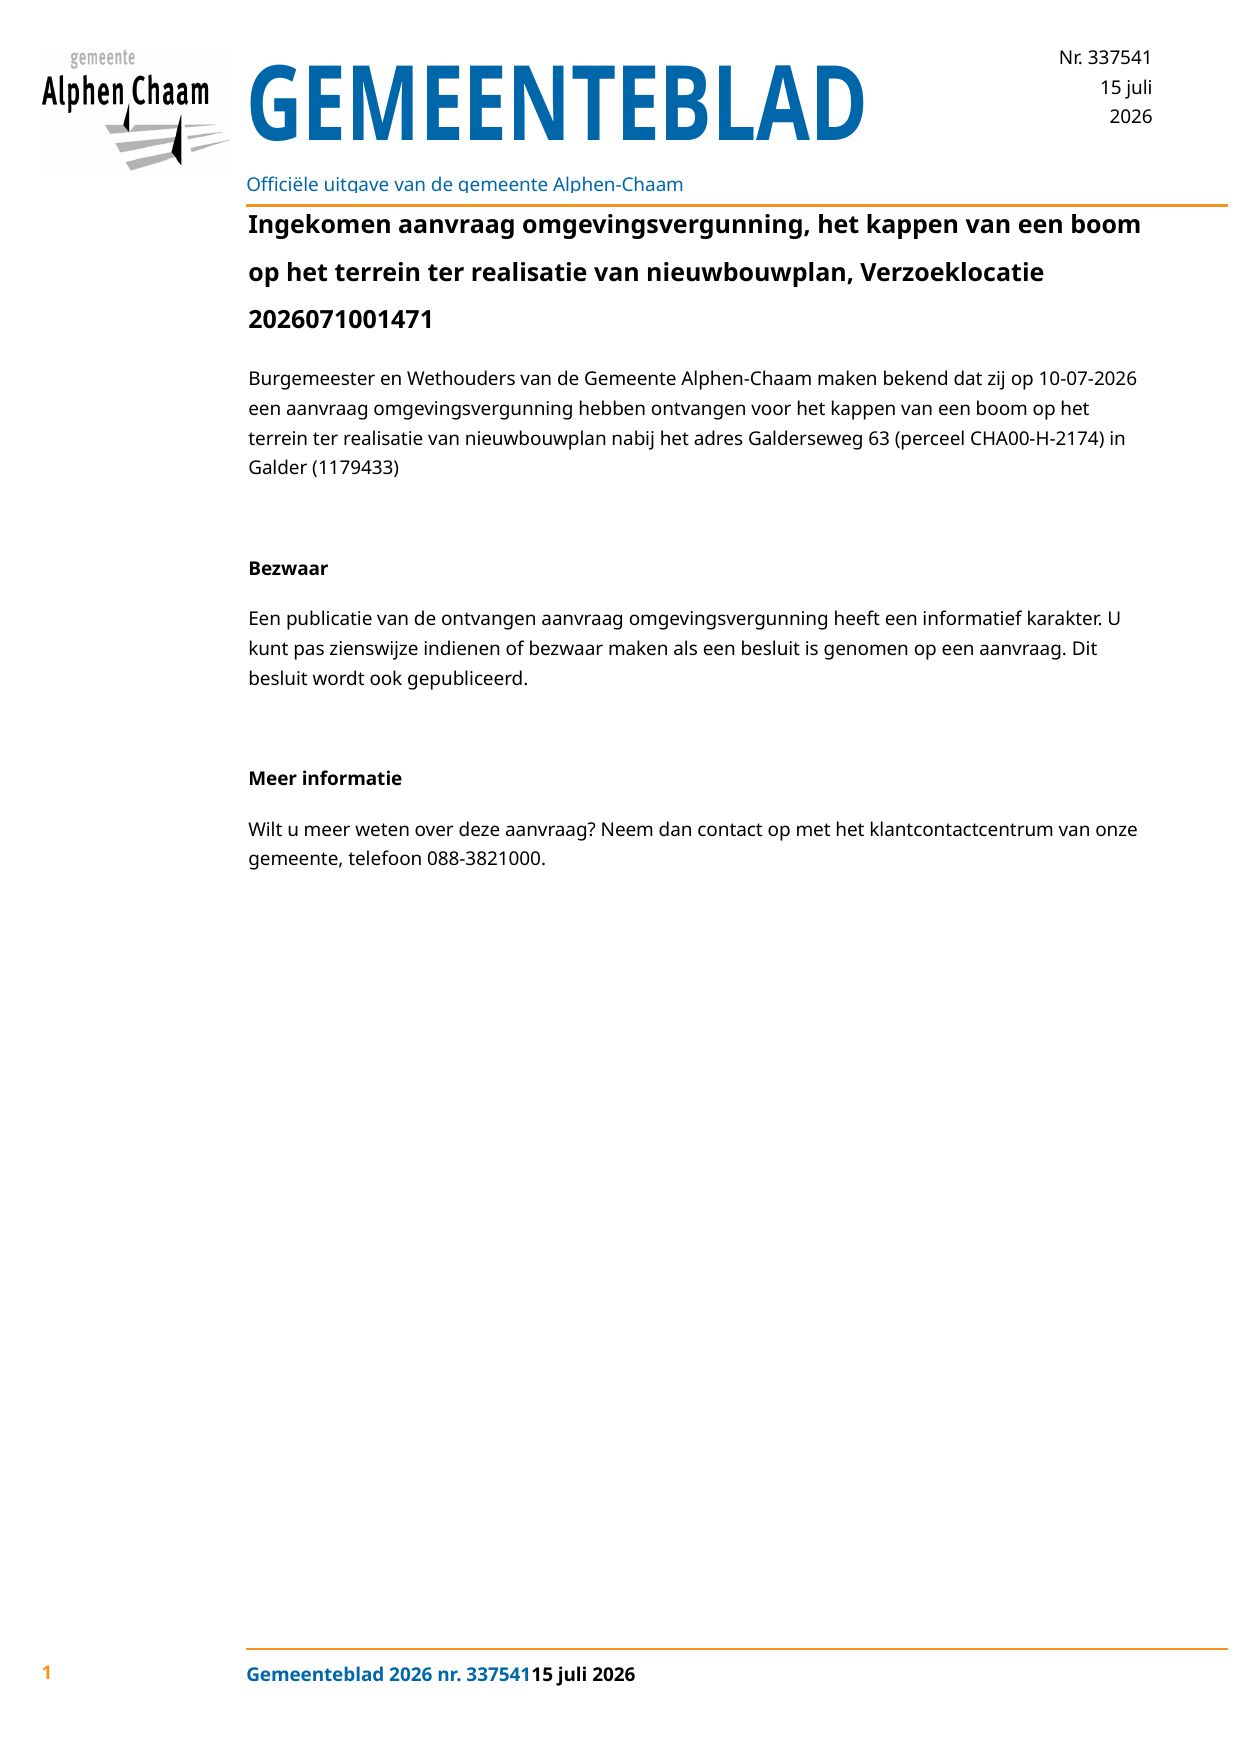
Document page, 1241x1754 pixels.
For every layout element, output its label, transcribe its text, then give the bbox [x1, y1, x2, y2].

text Wilt u meer weten over deze aanvraag? Neem dan contact op met het klantcontactcentrum van onze gemeente, telefoon 088-3821000. [248, 816, 1152, 871]
text Meer informatie [248, 766, 1152, 791]
text Bezwaar [248, 555, 1152, 581]
text Een publicatie van de ontvangen aanvraag omgevingsvergunning heeft een informatief karakter. U kunt pas zienswijze indienen of bezwaar maken als een besluit is genomen op een aanvraag. Dit besluit wordt ook gepubliceerd. [248, 606, 1152, 690]
text Ingekomen aanvraag omgevingsvergunning, het kappen van een boom op het terrein ter realisatie van nieuwbouwplan, Verzoeklocatie 2026071001471 [248, 207, 1152, 336]
picture [41, 47, 231, 172]
text Burgemeester en Wethouders van de Gemeente Alphen-Chaam maken bekend dat zij op 10-07-2026 een aanvraag omgevingsvergunning hebben ontvangen voor het kappen van een boom op het terrein ter realisatie van nieuwbouwplan nabij het adres Galderseweg 63 (perceel CHA00-H-2174) in Galder (1179433) [248, 366, 1152, 480]
